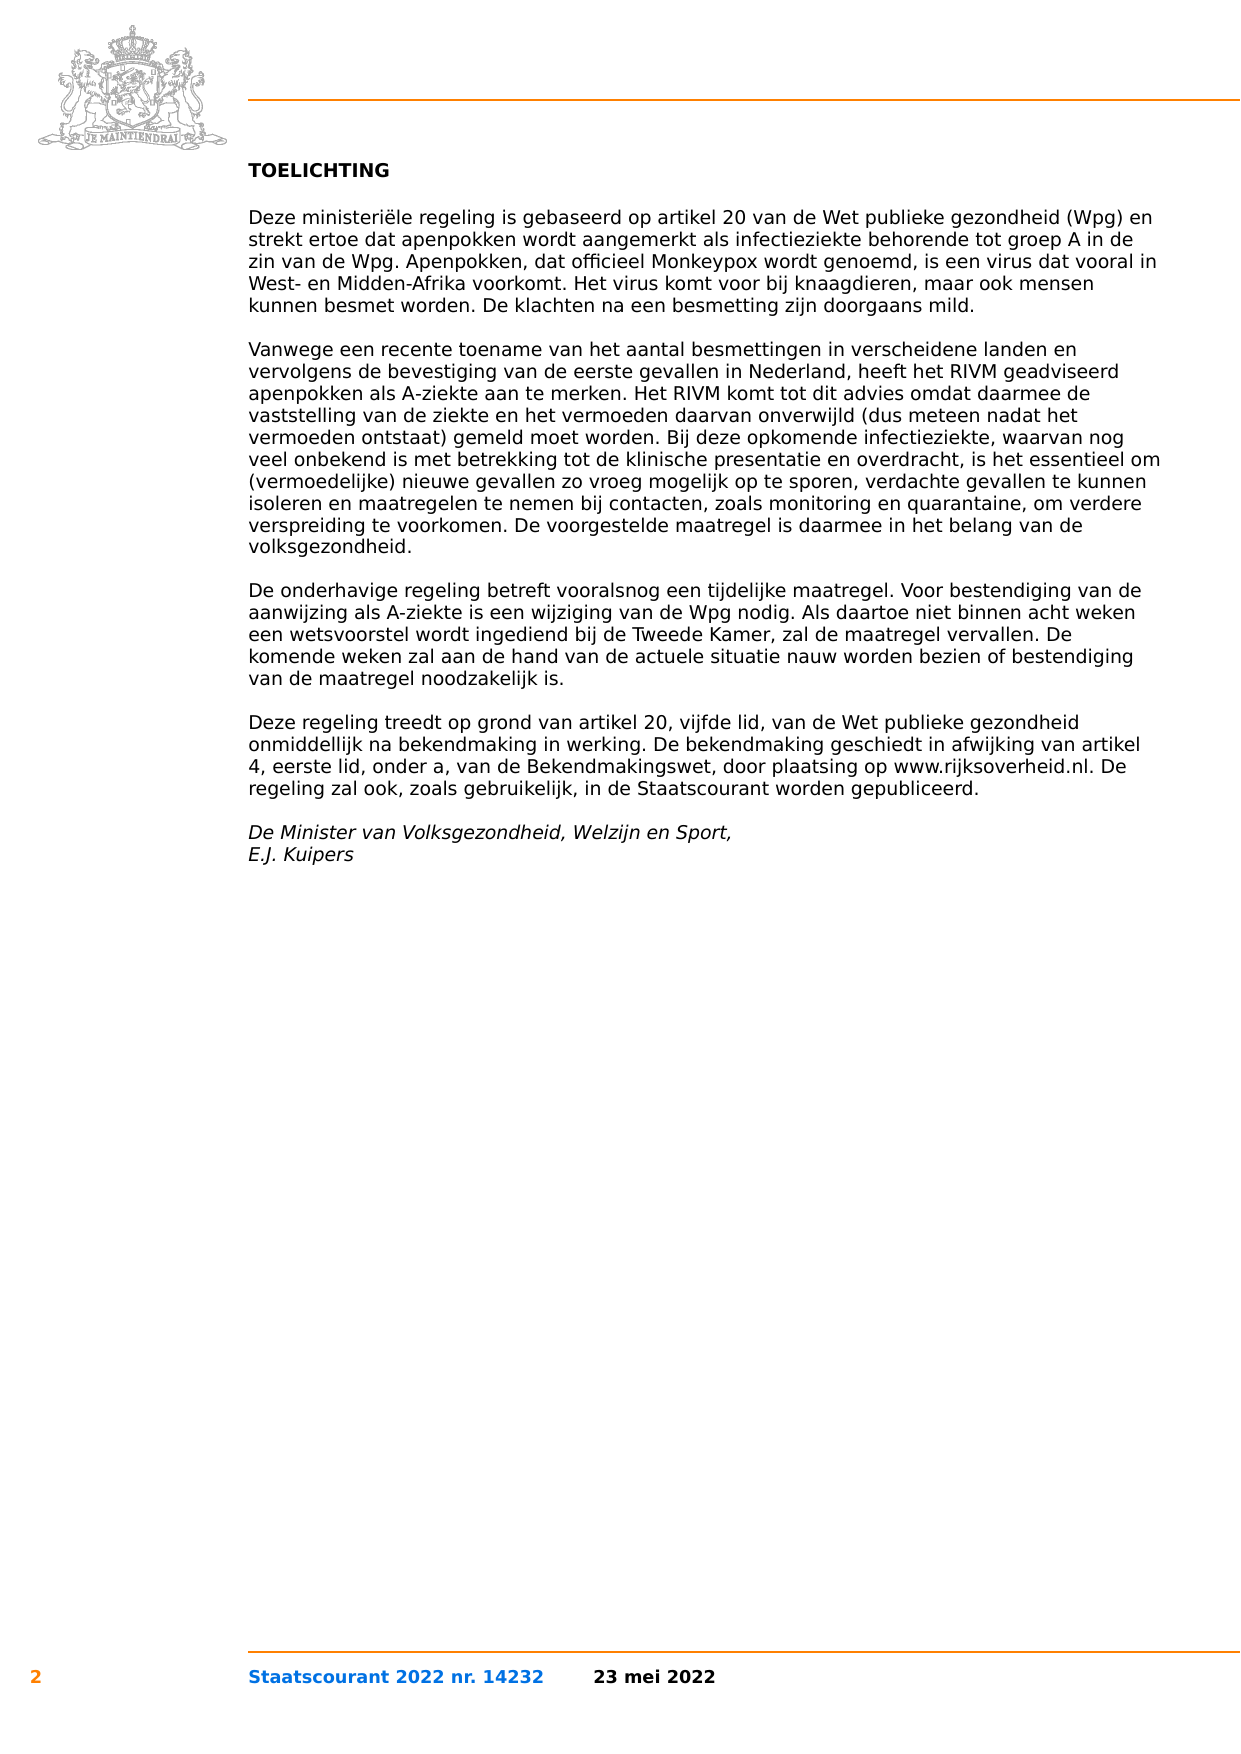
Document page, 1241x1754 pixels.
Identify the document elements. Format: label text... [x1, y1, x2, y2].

text Deze regeling treedt op grond van artikel 20, vijfde lid, van de Wet publieke gezondheid onmiddellijk na bekendmaking in werking. De bekendmaking geschiedt in afwijking van artikel 4, eerste lid, onder a, van de Bekendmakingswet, door plaatsing op www.rijksoverheid.nl. De regeling zal ook, zoals gebruikelijk, in de Staatscourant worden gepubliceerd. [248, 712, 1163, 800]
text De onderhavige regeling betreft vooralsnog een tijdelijke maatregel. Voor bestendiging van de aanwijzing als A-ziekte is een wijziging van de Wpg nodig. Als daartoe niet binnen acht weken een wetsvoorstel wordt ingediend bij de Tweede Kamer, zal de maatregel vervallen. De komende weken zal aan de hand van de actuele situatie nauw worden bezien of bestendiging van de maatregel noodzakelijk is. [248, 580, 1163, 690]
subtitle TOELICHTING [248, 160, 1163, 182]
text Deze ministeriële regeling is gebaseerd op artikel 20 van de Wet publieke gezondheid (Wpg) en strekt ertoe dat apenpokken wordt aangemerkt als infectieziekte behorende tot groep A in de zin van de Wpg. Apenpokken, dat officieel Monkeypox wordt genoemd, is een virus dat vooral in West- en Midden-Afrika voorkomt. Het virus komt voor bij knaagdieren, maar ook mensen kunnen besmet worden. De klachten na een besmetting zijn doorgaans mild. [248, 207, 1163, 317]
picture [38, 25, 227, 150]
text De Minister van Volksgezondheid, Welzijn en Sport, E.J. Kuipers [248, 822, 1163, 866]
text Vanwege een recente toename van het aantal besmettingen in verscheidene landen en vervolgens de bevestiging van de eerste gevallen in Nederland, heeft het RIVM geadviseerd apenpokken als A‑ziekte aan te merken. Het RIVM komt tot dit advies omdat daarmee de vaststelling van de ziekte en het vermoeden daarvan onverwijld (dus meteen nadat het vermoeden ontstaat) gemeld moet worden. Bij deze opkomende infectieziekte, waarvan nog veel onbekend is met betrekking tot de klinische presentatie en overdracht, is het essentieel om (vermoedelijke) nieuwe gevallen zo vroeg mogelijk op te sporen, verdachte gevallen te kunnen isoleren en maatregelen te nemen bij contacten, zoals monitoring en quarantaine, om verdere verspreiding te voorkomen. De voorgestelde maatregel is daarmee in het belang van de volksgezondheid. [248, 339, 1163, 558]
